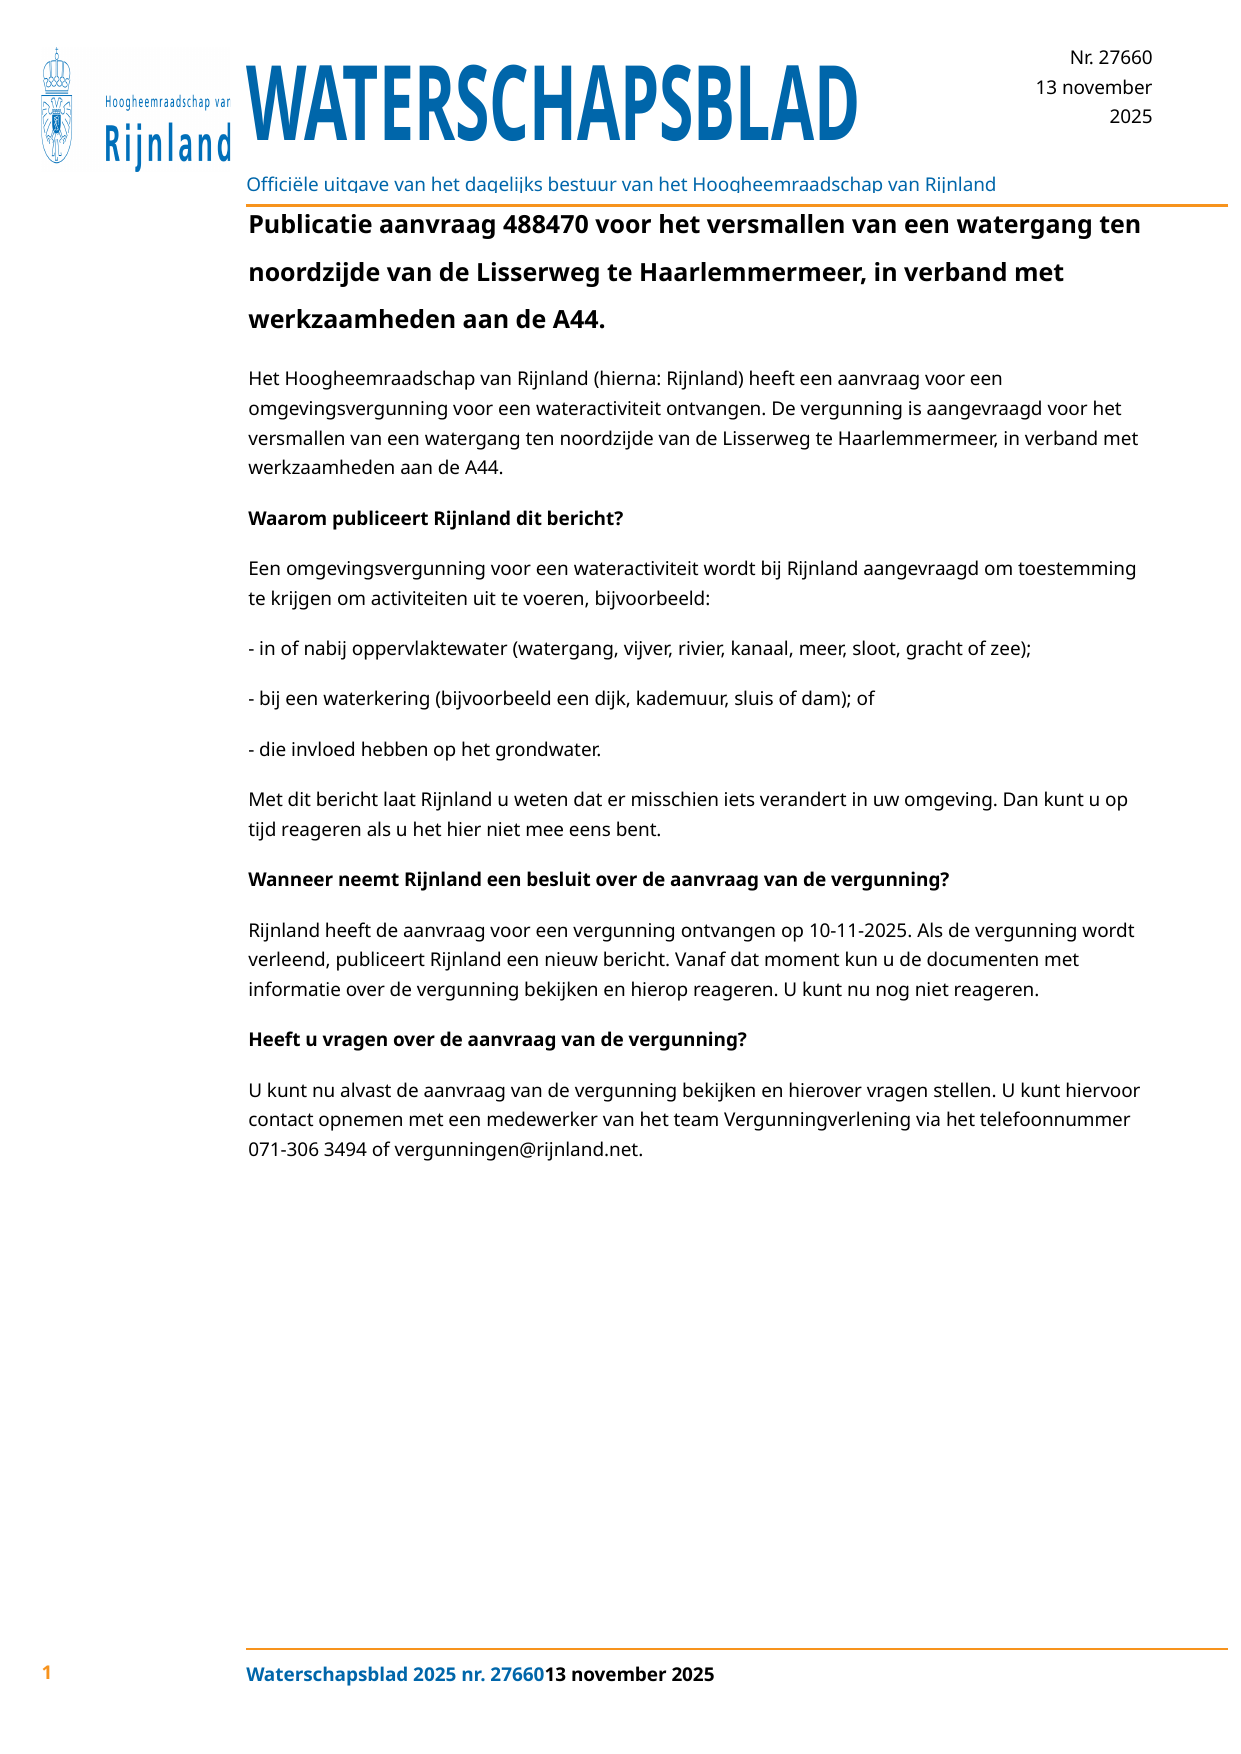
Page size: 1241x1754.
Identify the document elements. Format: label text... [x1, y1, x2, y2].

picture [41, 47, 231, 172]
text Waarom publiceert Rijnland dit bericht? [248, 505, 1152, 530]
text Wanneer neemt Rijnland een besluit over de aanvraag van de vergunning? [248, 866, 1152, 892]
text Een omgevingsvergunning voor een wateractiviteit wordt bij Rijnland aangevraagd om toestemming te krijgen om activiteiten uit te voeren, bijvoorbeeld: [248, 555, 1152, 610]
text Met dit bericht laat Rijnland u weten dat er misschien iets verandert in uw omgeving. Dan kunt u op tijd reageren als u het hier niet mee eens bent. [248, 786, 1152, 842]
text - die invloed hebben op het grondwater. [248, 736, 1152, 762]
text - in of nabij oppervlaktewater (watergang, vijver, rivier, kanaal, meer, sloot, gracht of zee); [248, 635, 1152, 661]
text U kunt nu alvast de aanvraag van de vergunning bekijken en hierover vragen stellen. U kunt hiervoor contact opnemen met een medewerker van het team Vergunningverlening via het telefoonnummer 071-306 3494 of vergunningen@rijnland.net. [248, 1077, 1152, 1162]
text Rijnland heeft de aanvraag voor een vergunning ontvangen op 10-11-2025. Als de vergunning wordt verleend, publiceert Rijnland een nieuw bericht. Vanaf dat moment kun u de documenten met informatie over de vergunning bekijken en hierop reageren. U kunt nu nog niet reageren. [248, 917, 1152, 1002]
text Publicatie aanvraag 488470 voor het versmallen van een watergang ten noordzijde van de Lisserweg te Haarlemmermeer, in verband met werkzaamheden aan de A44. [248, 207, 1152, 336]
text - bij een waterkering (bijvoorbeeld een dijk, kademuur, sluis of dam); of [248, 686, 1152, 711]
text Het Hoogheemraadschap van Rijnland (hierna: Rijnland) heeft een aanvraag voor een omgevingsvergunning voor een wateractiviteit ontvangen. De vergunning is aangevraagd voor het versmallen van een watergang ten noordzijde van de Lisserweg te Haarlemmermeer, in verband met werkzaamheden aan de A44. [248, 366, 1152, 480]
text Heeft u vragen over de aanvraag van de vergunning? [248, 1026, 1152, 1052]
